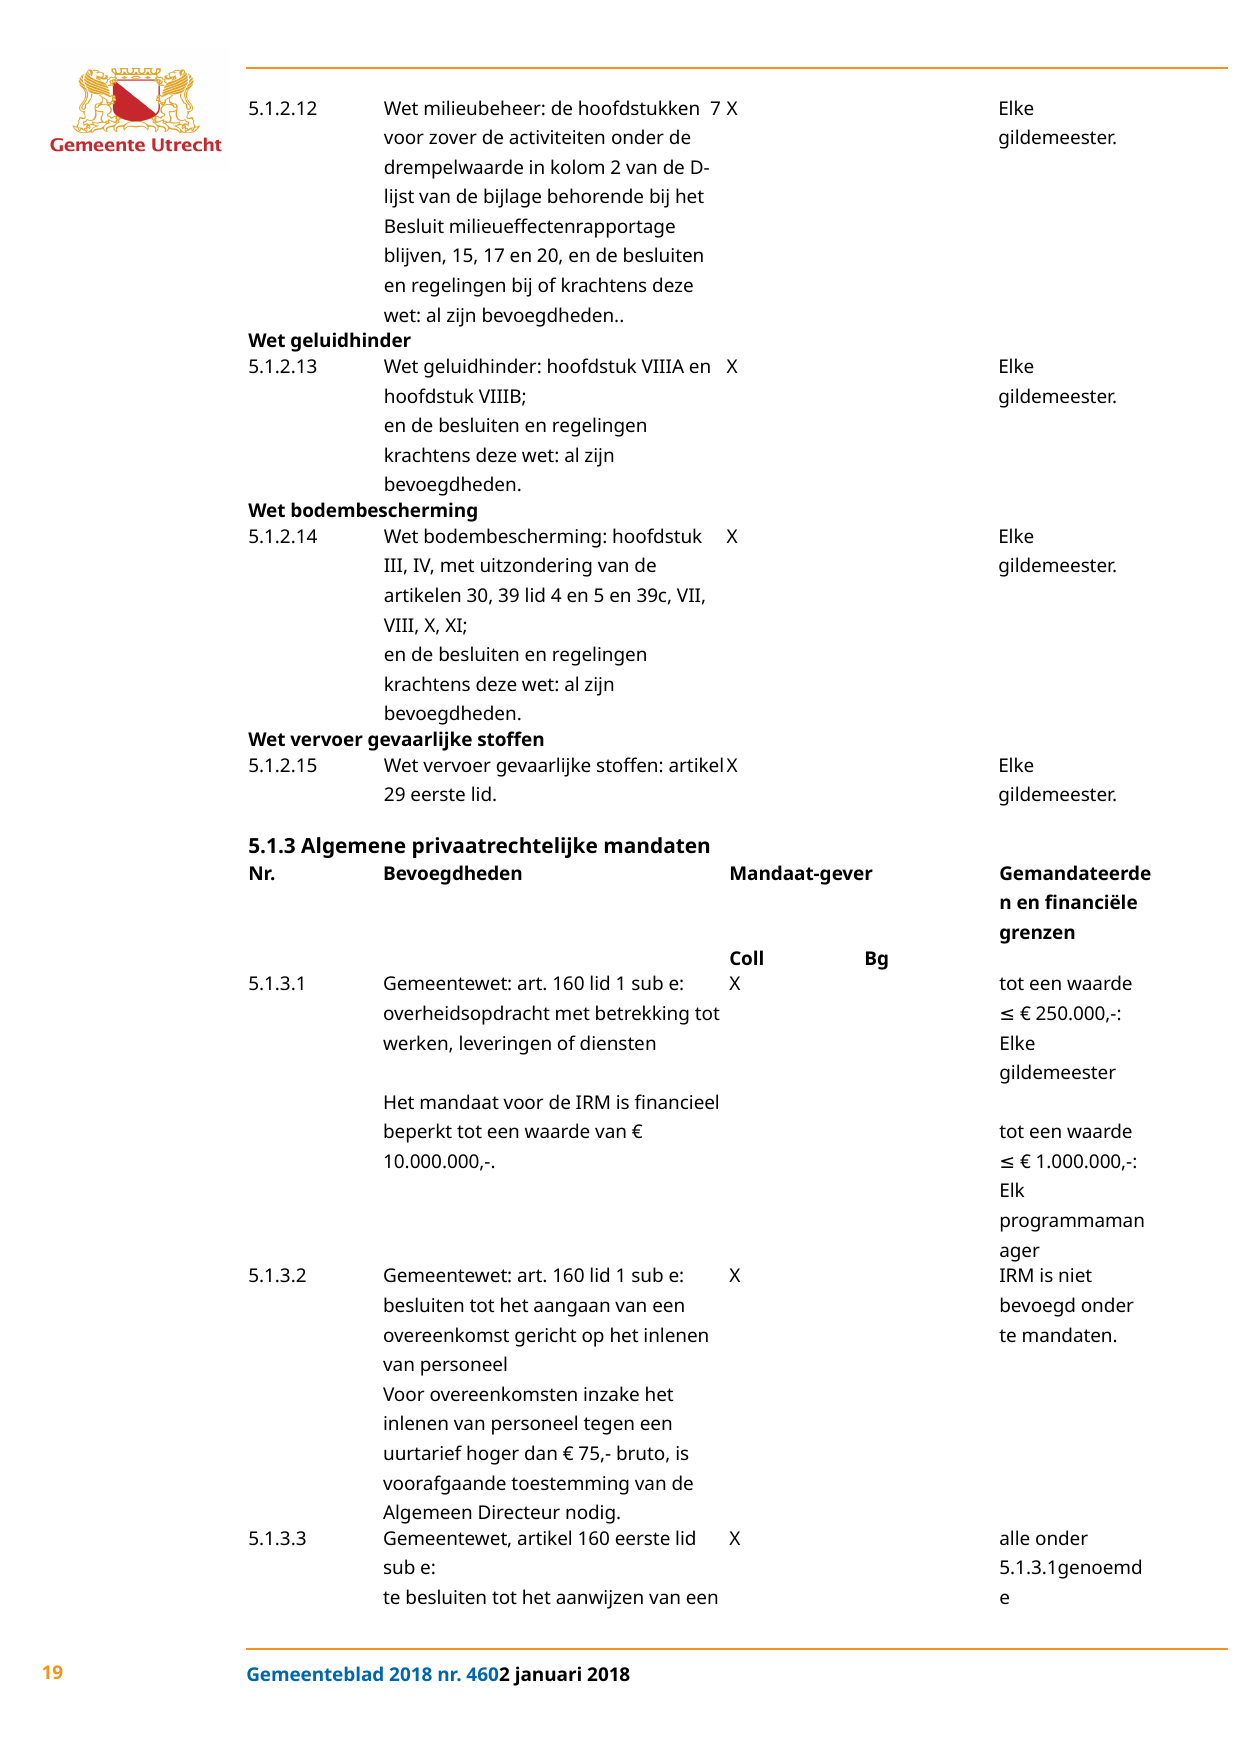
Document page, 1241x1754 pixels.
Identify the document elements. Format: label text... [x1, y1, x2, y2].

table_cell Elke gildemeester. [998, 523, 1152, 726]
table_cell [999, 945, 1152, 971]
table_cell 5.1.3.3 [248, 1525, 383, 1610]
table_cell Wet geluidhinder [248, 328, 1152, 353]
table_cell Wet vervoer gevaarlijke stoffen [248, 726, 1152, 752]
table_cell Gemeentewet: art. 160 lid 1 sub e: besluiten tot het aangaan van een overeenkomst gericht op het inlenen van personeel Voor overeenkomsten inzake het inlenen van personeel tegen een uurtarief hoger dan € 75,- bruto, is voorafgaande toestemming van de Algemeen Directeur nodig. [383, 1263, 729, 1525]
table_cell Gemeentewet: art. 160 lid 1 sub e: overheidsopdracht met betrekking tot werken, leveringen of diensten Het mandaat voor de IRM is financieel beperkt tot een waarde van € 10.000.000,-. [383, 971, 729, 1263]
table_cell IRM is niet bevoegd onder te mandaten. [999, 1263, 1152, 1525]
table_cell [862, 752, 998, 807]
table_cell [862, 95, 998, 328]
text 5.1.3 Algemene privaatrechtelijke mandaten [248, 831, 1152, 860]
table_cell [248, 945, 383, 971]
table_cell [864, 1525, 999, 1610]
table_cell Wet geluidhinder: hoofdstuk VIIIA en hoofdstuk VIIIB; en de besluiten en regelingen krachtens deze wet: al zijn bevoegdheden. [384, 353, 726, 497]
table_cell X [729, 1525, 864, 1610]
table_cell Elke gildemeester. [998, 95, 1152, 328]
table_cell Coll [729, 945, 864, 971]
table_cell 5.1.2.12 [248, 95, 384, 328]
table_cell [862, 353, 998, 497]
table_cell X [726, 353, 862, 497]
table_cell X [726, 523, 862, 726]
table_cell alle onder 5.1.3.1genoemde [999, 1525, 1152, 1610]
table_header Nr. [248, 860, 383, 945]
table_cell Bg [864, 945, 999, 971]
table_cell Wet milieubeheer: de hoofdstukken 7 voor zover de activiteiten onder de drempelwaarde in kolom 2 van de D-lijst van de bijlage behorende bij het Besluit milieueffectenrapportage blijven, 15, 17 en 20, en de besluiten en regelingen bij of krachtens deze wet: al zijn bevoegdheden.. [384, 95, 726, 328]
table_cell Wet vervoer gevaarlijke stoffen: artikel 29 eerste lid. [384, 752, 726, 807]
table_cell Elke gildemeester. [998, 752, 1152, 807]
table_header Bevoegdheden [383, 860, 729, 945]
table_cell 5.1.2.13 [248, 353, 384, 497]
table_cell [864, 1263, 999, 1525]
table_cell [864, 971, 999, 1263]
table_header Gemandateerden en financiële grenzen [999, 860, 1152, 945]
table_cell Elke gildemeester. [998, 353, 1152, 497]
table_cell X [729, 1263, 864, 1525]
table_cell [862, 523, 998, 726]
table_cell X [726, 95, 862, 328]
table_cell X [729, 971, 864, 1263]
table_cell Wet bodembescherming [248, 498, 1152, 523]
table_cell 5.1.3.2 [248, 1263, 383, 1525]
table_cell 5.1.3.1 [248, 971, 383, 1263]
table_cell tot een waarde ≤ € 250.000,-: Elke gildemeester tot een waarde ≤ € 1.000.000,-: Elk programmamanager [999, 971, 1152, 1263]
table_cell [383, 945, 729, 971]
table_cell 5.1.2.15 [248, 752, 384, 807]
table_header Mandaat-gever [729, 860, 999, 945]
table_cell Gemeentewet, artikel 160 eerste lid sub e: te besluiten tot het aanwijzen van een [383, 1525, 729, 1610]
table_cell X [726, 752, 862, 807]
picture [41, 47, 231, 172]
table_cell Wet bodembescherming: hoofdstuk III, IV, met uitzondering van de artikelen 30, 39 lid 4 en 5 en 39c, VII, VIII, X, XI; en de besluiten en regelingen krachtens deze wet: al zijn bevoegdheden. [384, 523, 726, 726]
table_cell 5.1.2.14 [248, 523, 384, 726]
